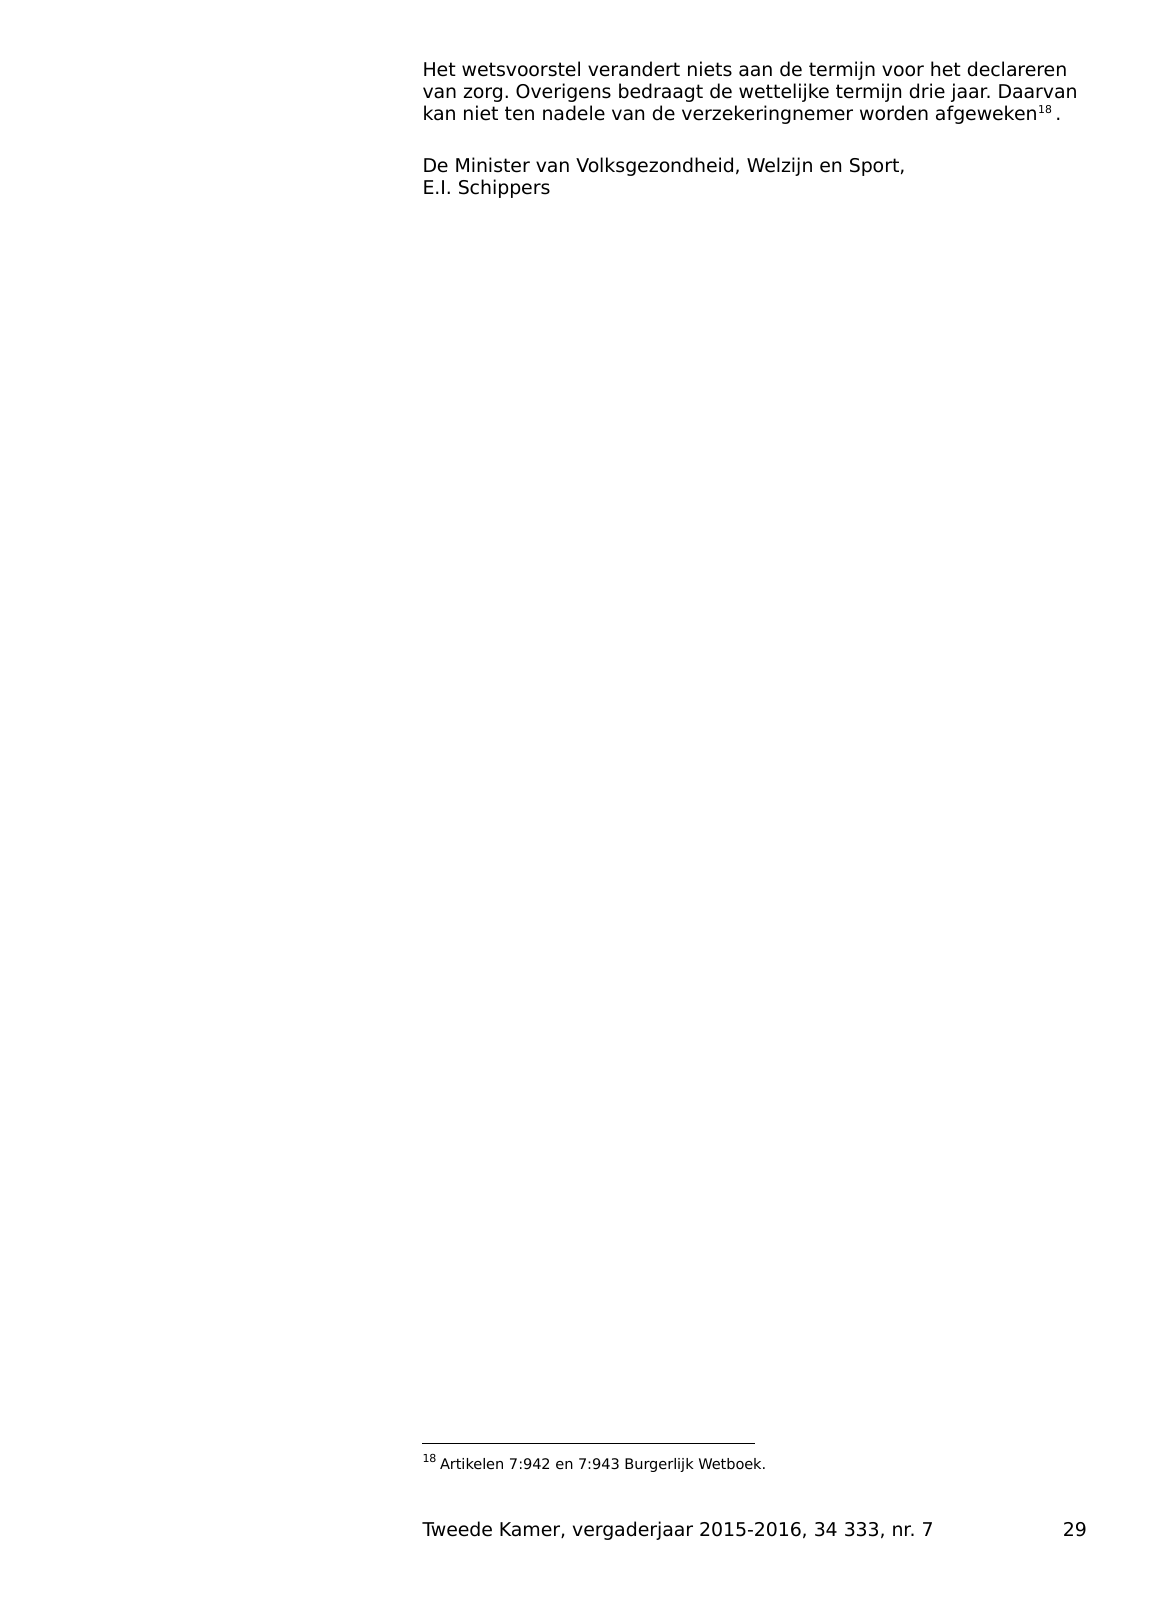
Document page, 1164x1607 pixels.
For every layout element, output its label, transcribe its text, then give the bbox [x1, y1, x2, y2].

text De Minister van Volksgezondheid, Welzijn en Sport, E.I. Schippers [422, 155, 1087, 199]
text Artikelen 7:942 en 7:943 Burgerlijk Wetboek. [422, 1452, 1087, 1474]
text Het wetsvoorstel verandert niets aan de termijn voor het declareren van zorg. Overigens bedraagt de wettelijke termijn drie jaar. Daarvan kan niet ten nadele van de verzekeringnemer worden afgeweken. [422, 59, 1087, 125]
